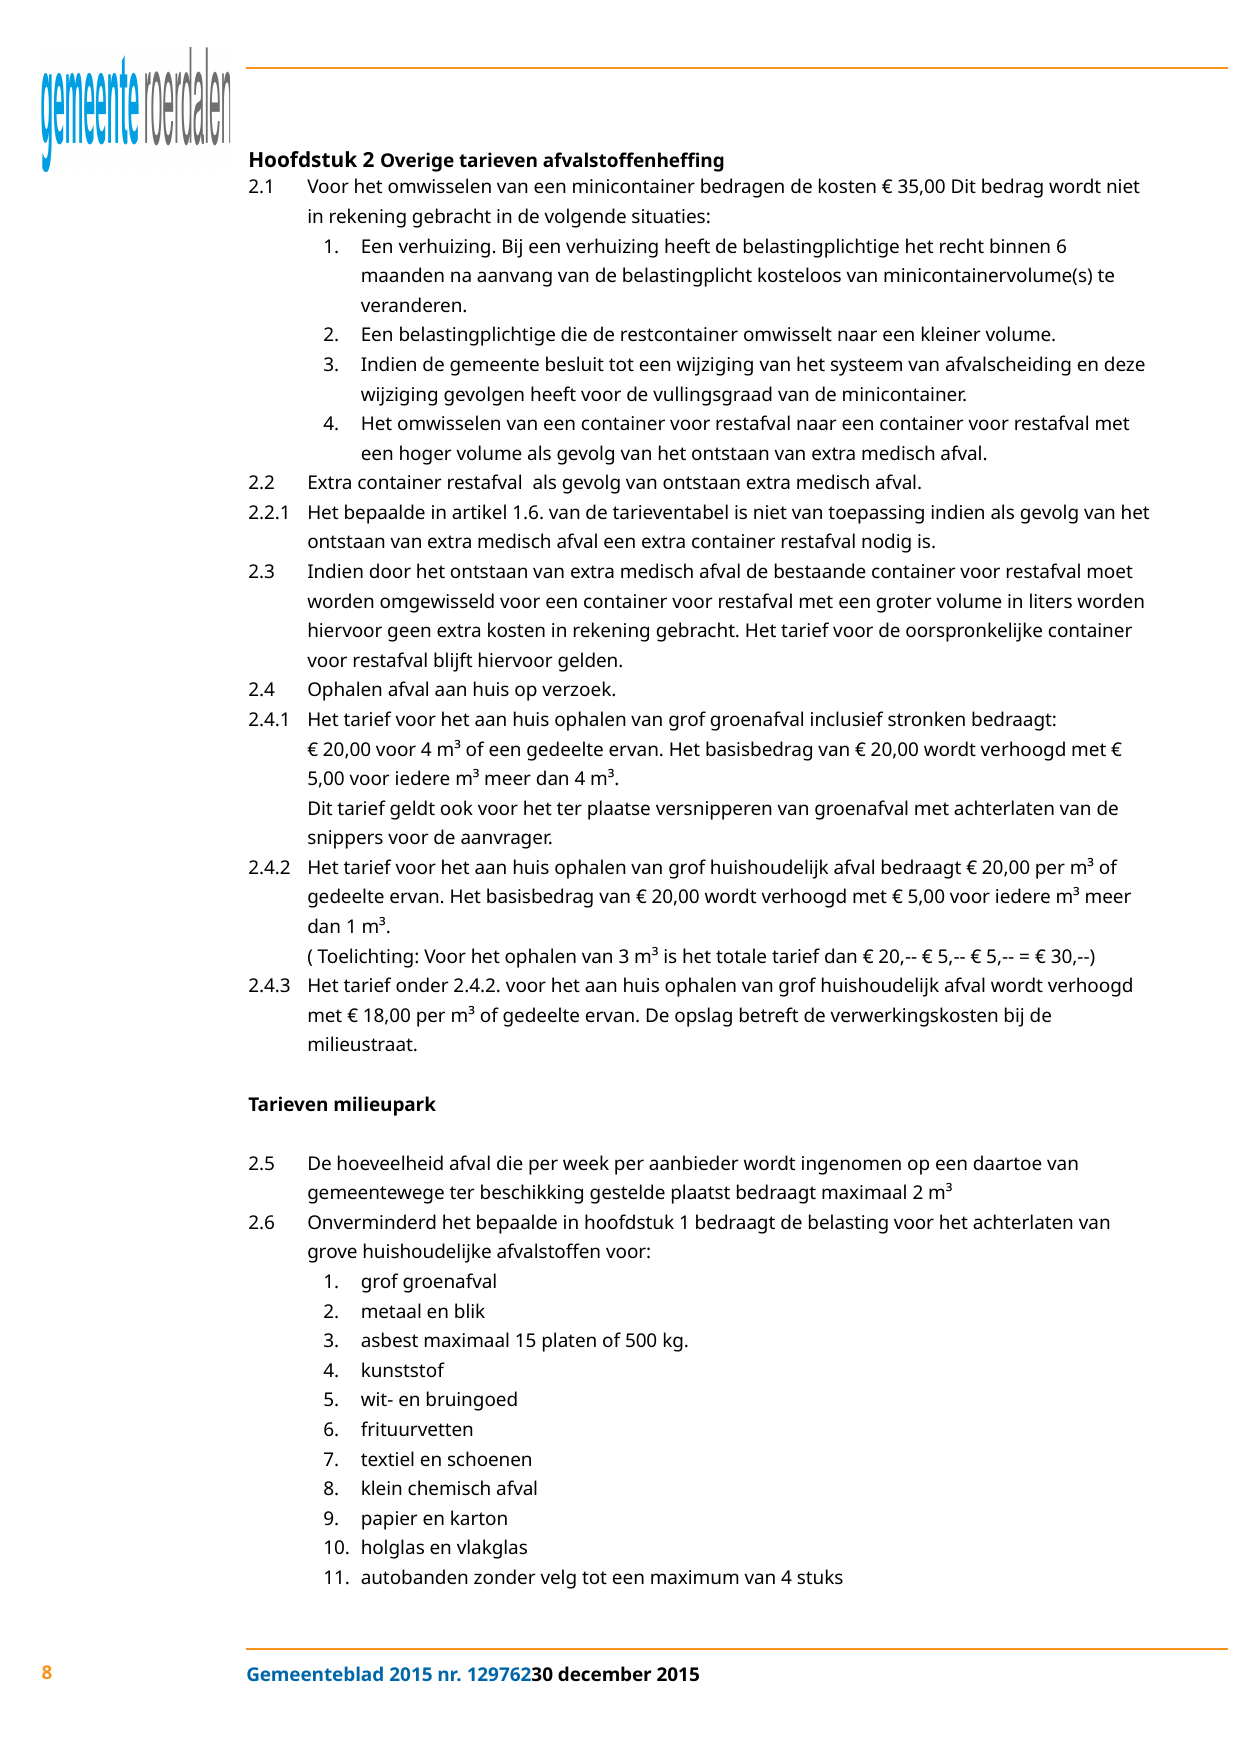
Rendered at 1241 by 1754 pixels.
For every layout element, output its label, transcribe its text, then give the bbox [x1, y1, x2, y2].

list Ophalen afval aan huis op verzoek. [248, 677, 1152, 702]
list Een belastingplichtige die de restcontainer omwisselt naar een kleiner volume. [323, 322, 1152, 347]
list Het omwisselen van een container voor restafval naar een container voor restafval met een hoger volume als gevolg van het ontstaan van extra medisch afval. [323, 410, 1152, 466]
list Voor het omwisselen van een minicontainer bedragen de kosten € 35,00 Dit bedrag wordt niet in rekening gebracht in de volgende situaties: [248, 174, 1152, 229]
list Het tarief voor het aan huis ophalen van grof groenafval inclusief stronken bedraagt: [248, 706, 1152, 732]
list frituurvetten [323, 1416, 1152, 1442]
list textiel en schoenen [323, 1446, 1152, 1471]
list wit- en bruingoed [323, 1387, 1152, 1412]
list autobanden zonder velg tot een maximum van 4 stuks [323, 1564, 1152, 1590]
list Het tarief voor het aan huis ophalen van grof huishoudelijk afval bedraagt € 20,00 per m³ of gedeelte ervan. Het basisbedrag van € 20,00 wordt verhoogd met € 5,00 voor iedere m³ meer dan 1 m³. [248, 854, 1152, 939]
list asbest maximaal 15 platen of 500 kg. [323, 1327, 1152, 1353]
list kunststof [323, 1357, 1152, 1383]
list Indien de gemeente besluit tot een wijziging van het systeem van afvalscheiding en deze wijziging gevolgen heeft voor de vullingsgraad van de minicontainer. [323, 351, 1152, 406]
list Het bepaalde in artikel 1.6. van de tarieventabel is niet van toepassing indien als gevolg van het ontstaan van extra medisch afval een extra container restafval nodig is. [248, 499, 1152, 554]
list Het tarief onder 2.4.2. voor het aan huis ophalen van grof huishoudelijk afval wordt verhoogd met € 18,00 per m³ of gedeelte ervan. De opslag betreft de verwerkingskosten bij de milieustraat. [248, 972, 1152, 1057]
list € 20,00 voor 4 m³ of een gedeelte ervan. Het basisbedrag van € 20,00 wordt verhoogd met € 5,00 voor iedere m³ meer dan 4 m³. [248, 736, 1152, 791]
text Hoofdstuk 2 Overige tarieven afvalstoffenheffing [248, 145, 1152, 174]
list metaal en blik [323, 1298, 1152, 1323]
list holglas en vlakglas [323, 1534, 1152, 1560]
list Een verhuizing. Bij een verhuizing heeft de belastingplichtige het recht binnen 6 maanden na aanvang van de belastingplicht kosteloos van minicontainervolume(s) te veranderen. [323, 233, 1152, 318]
list De hoeveelheid afval die per week per aanbieder wordt ingenomen op een daartoe van gemeentewege ter beschikking gestelde plaatst bedraagt maximaal 2 m³ [248, 1150, 1152, 1205]
picture [41, 47, 231, 172]
list papier en karton [323, 1505, 1152, 1531]
list klein chemisch afval [323, 1475, 1152, 1501]
picture [41, 134, 48, 172]
list Extra container restafval als gevolg van ontstaan extra medisch afval. [248, 469, 1152, 495]
list Onverminderd het bepaalde in hoofdstuk 1 bedraagt de belasting voor het achterlaten van grove huishoudelijke afvalstoffen voor: [248, 1209, 1152, 1264]
list Dit tarief geldt ook voor het ter plaatse versnipperen van groenafval met achterlaten van de snippers voor de aanvrager. [248, 795, 1152, 850]
list ( Toelichting: Voor het ophalen van 3 m³ is het totale tarief dan € 20,-- € 5,-- € 5,-- = € 30,--) [248, 943, 1152, 968]
list Indien door het ontstaan van extra medisch afval de bestaande container voor restafval moet worden omgewisseld voor een container voor restafval met een groter volume in liters worden hiervoor geen extra kosten in rekening gebracht. Het tarief voor de oorspronkelijke container voor restafval blijft hiervoor gelden. [248, 558, 1152, 673]
text Tarieven milieupark [248, 1091, 1152, 1116]
list grof groenafval [323, 1268, 1152, 1294]
